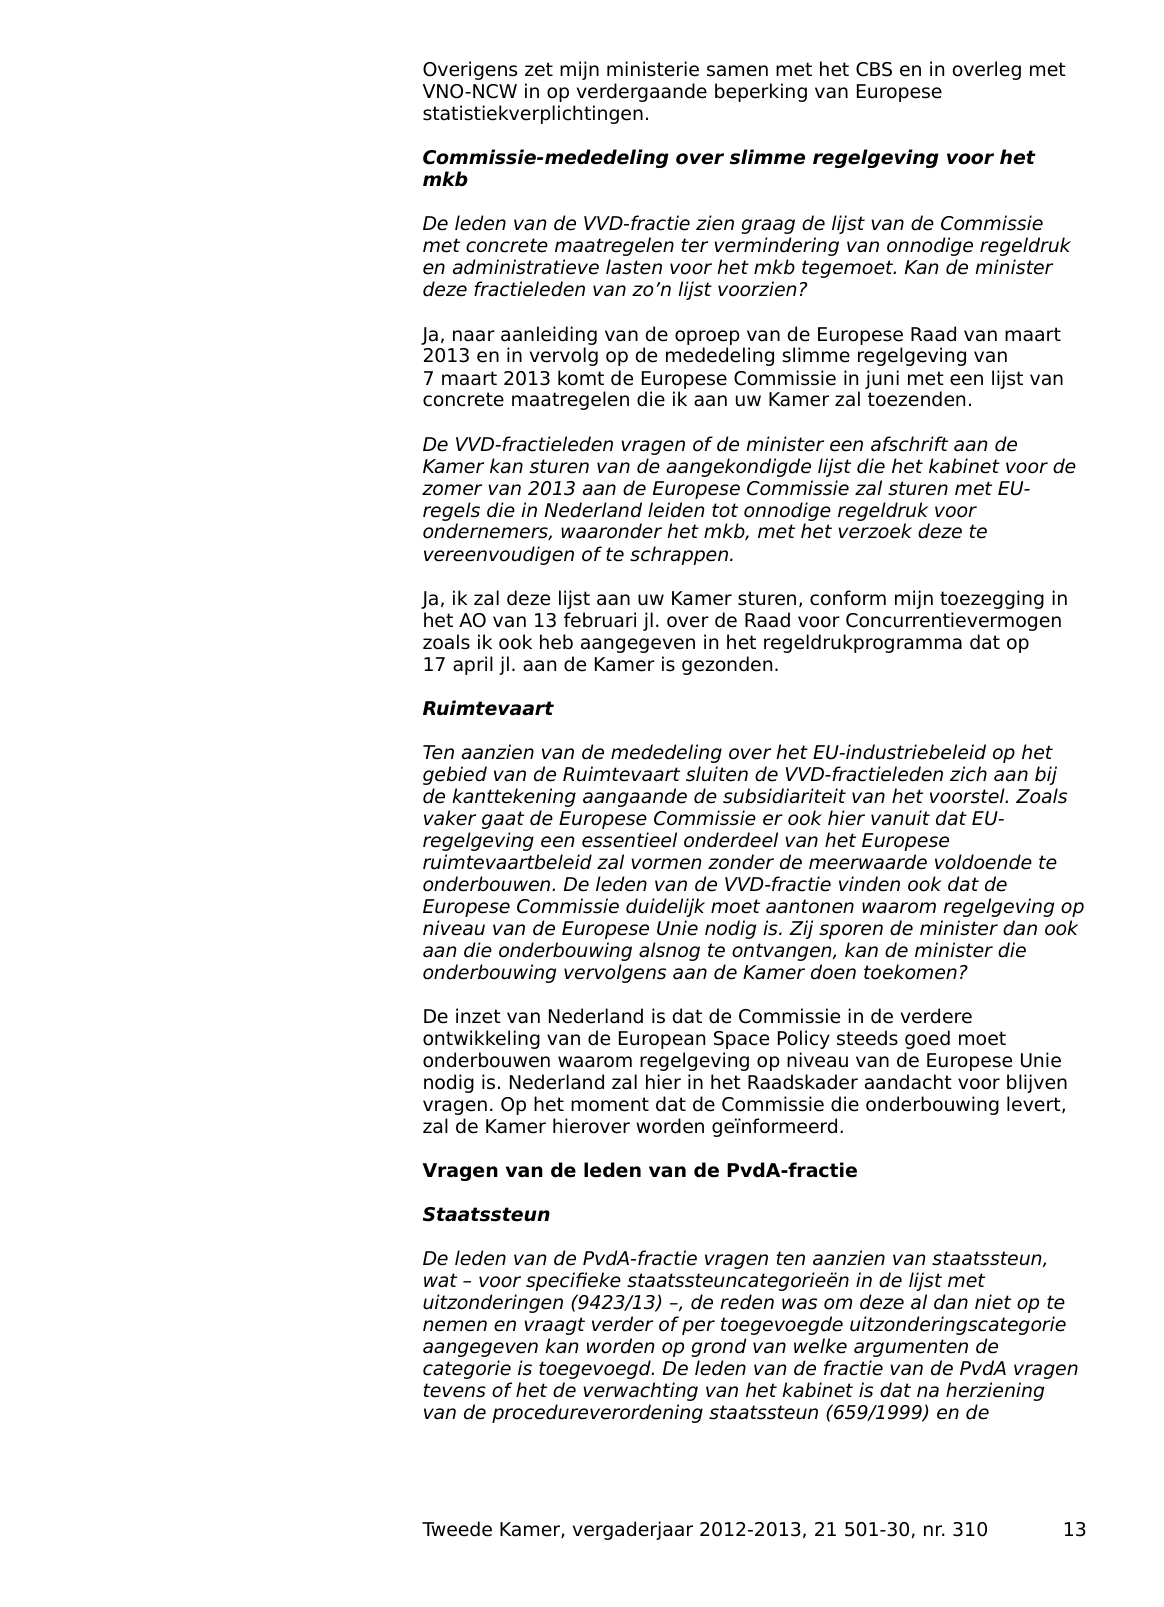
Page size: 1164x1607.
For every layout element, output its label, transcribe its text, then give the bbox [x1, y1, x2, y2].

text De leden van de VVD-fractie zien graag de lijst van de Commissie met concrete maatregelen ter vermindering van onnodige regeldruk en administratieve lasten voor het mkb tegemoet. Kan de minister deze fractieleden van zo’n lijst voorzien? [422, 213, 1087, 301]
text Ja, ik zal deze lijst aan uw Kamer sturen, conform mijn toezegging in het AO van 13 februari jl. over de Raad voor Concurrentievermogen zoals ik ook heb aangegeven in het regeldrukprogramma dat op 17 april jl. aan de Kamer is gezonden. [422, 588, 1087, 676]
subtitle Commissie-mededeling over slimme regelgeving voor het mkb [422, 147, 1087, 191]
subtitle Ruimtevaart [422, 698, 1087, 720]
subtitle Vragen van de leden van de PvdA-fractie [422, 1160, 1087, 1182]
subtitle Staatssteun [422, 1204, 1087, 1226]
text Ja, naar aanleiding van de oproep van de Europese Raad van maart 2013 en in vervolg op de mededeling slimme regelgeving van 7 maart 2013 komt de Europese Commissie in juni met een lijst van concrete maatregelen die ik aan uw Kamer zal toezenden. [422, 323, 1087, 411]
text Overigens zet mijn ministerie samen met het CBS en in overleg met VNO-NCW in op verdergaande beperking van Europese statistiekverplichtingen. [422, 59, 1087, 125]
text Ten aanzien van de mededeling over het EU-industriebeleid op het gebied van de Ruimtevaart sluiten de VVD-fractieleden zich aan bij de kanttekening aangaande de subsidiariteit van het voorstel. Zoals vaker gaat de Europese Commissie er ook hier vanuit dat EU-regelgeving een essentieel onderdeel van het Europese ruimtevaartbeleid zal vormen zonder de meerwaarde voldoende te onderbouwen. De leden van de VVD-fractie vinden ook dat de Europese Commissie duidelijk moet aantonen waarom regelgeving op niveau van de Europese Unie nodig is. Zij sporen de minister dan ook aan die onderbouwing alsnog te ontvangen, kan de minister die onderbouwing vervolgens aan de Kamer doen toekomen? [422, 742, 1087, 984]
text De VVD-fractieleden vragen of de minister een afschrift aan de Kamer kan sturen van de aangekondigde lijst die het kabinet voor de zomer van 2013 aan de Europese Commissie zal sturen met EU-regels die in Nederland leiden tot onnodige regeldruk voor ondernemers, waaronder het mkb, met het verzoek deze te vereenvoudigen of te schrappen. [422, 433, 1087, 565]
text De inzet van Nederland is dat de Commissie in de verdere ontwikkeling van de European Space Policy steeds goed moet onderbouwen waarom regelgeving op niveau van de Europese Unie nodig is. Nederland zal hier in het Raadskader aandacht voor blijven vragen. Op het moment dat de Commissie die onderbouwing levert, zal de Kamer hierover worden geïnformeerd. [422, 1006, 1087, 1138]
text De leden van de PvdA-fractie vragen ten aanzien van staatssteun, wat – voor specifieke staatssteuncategorieën in de lijst met uitzonderingen (9423/13) –, de reden was om deze al dan niet op te nemen en vraagt verder of per toegevoegde uitzonderingscategorie aangegeven kan worden op grond van welke argumenten de categorie is toegevoegd. De leden van de fractie van de PvdA vragen tevens of het de verwachting van het kabinet is dat na herziening van de procedureverordening staatssteun (659/1999) en de [422, 1248, 1087, 1424]
